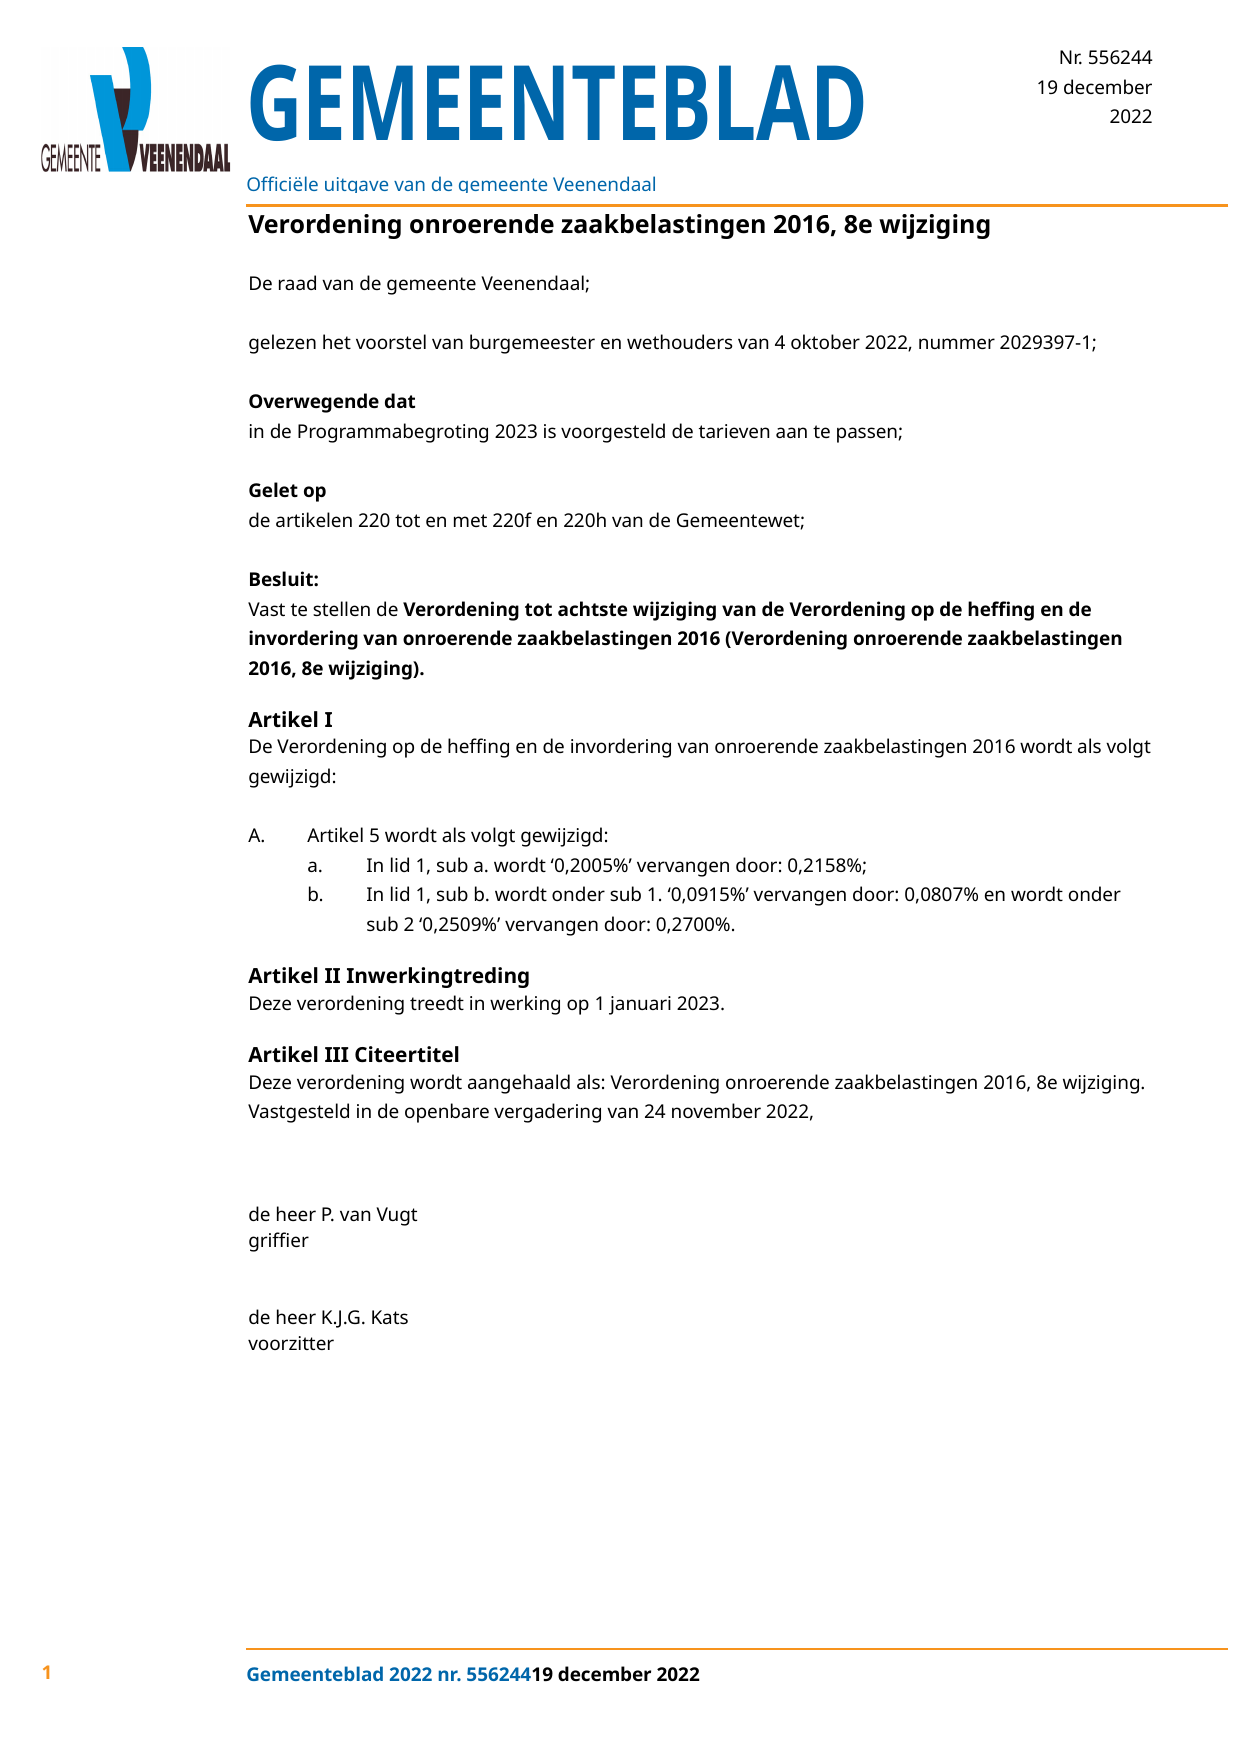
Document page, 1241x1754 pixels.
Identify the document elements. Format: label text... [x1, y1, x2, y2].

text Besluit: [248, 566, 1152, 592]
text gelezen het voorstel van burgemeester en wethouders van 4 oktober 2022, nummer 2029397-1; [248, 329, 1152, 355]
text de heer K.J.G. Kats [248, 1304, 1152, 1330]
picture [123, 47, 231, 172]
list Artikel 5 wordt als volgt gewijzigd: [248, 822, 1152, 848]
picture [41, 47, 130, 172]
text Vast te stellen de Verordening tot achtste wijziging van de Verordening op de heffing en de invordering van onroerende zaakbelastingen 2016 (Verordening onroerende zaakbelastingen 2016, 8e wijziging). [248, 596, 1152, 681]
text Deze verordening wordt aangehaald als: Verordening onroerende zaakbelastingen 2016, 8e wijziging. [248, 1069, 1152, 1095]
text Artikel I [248, 705, 1152, 734]
list In lid 1, sub a. wordt ‘0,2005%’ vervangen door: 0,2158%; [307, 852, 1152, 878]
text de artikelen 220 tot en met 220f en 220h van de Gemeentewet; [248, 507, 1152, 533]
text De raad van de gemeente Veenendaal; [248, 270, 1152, 296]
text Verordening onroerende zaakbelastingen 2016, 8e wijziging [248, 207, 1152, 241]
list In lid 1, sub b. wordt onder sub 1. ‘0,0915%’ vervangen door: 0,0807% en wordt onder sub 2 ‘0,2509%’ vervangen door: 0,2700%. [307, 882, 1152, 937]
text Artikel III Citeertitel [248, 1041, 1152, 1069]
text De Verordening op de heffing en de invordering van onroerende zaakbelastingen 2016 wordt als volgt gewijzigd: [248, 734, 1152, 789]
text Overwegende dat [248, 389, 1152, 414]
text Vastgesteld in de openbare vergadering van 24 november 2022, [248, 1098, 1152, 1124]
text Gelet op [248, 477, 1152, 503]
text Artikel II Inwerkingtreding [248, 962, 1152, 990]
text Deze verordening treedt in werking op 1 januari 2023. [248, 990, 1152, 1016]
text griffier [248, 1227, 1152, 1253]
text voorzitter [248, 1330, 1152, 1356]
text in de Programmabegroting 2023 is voorgesteld de tarieven aan te passen; [248, 418, 1152, 444]
text de heer P. van Vugt [248, 1201, 1152, 1227]
